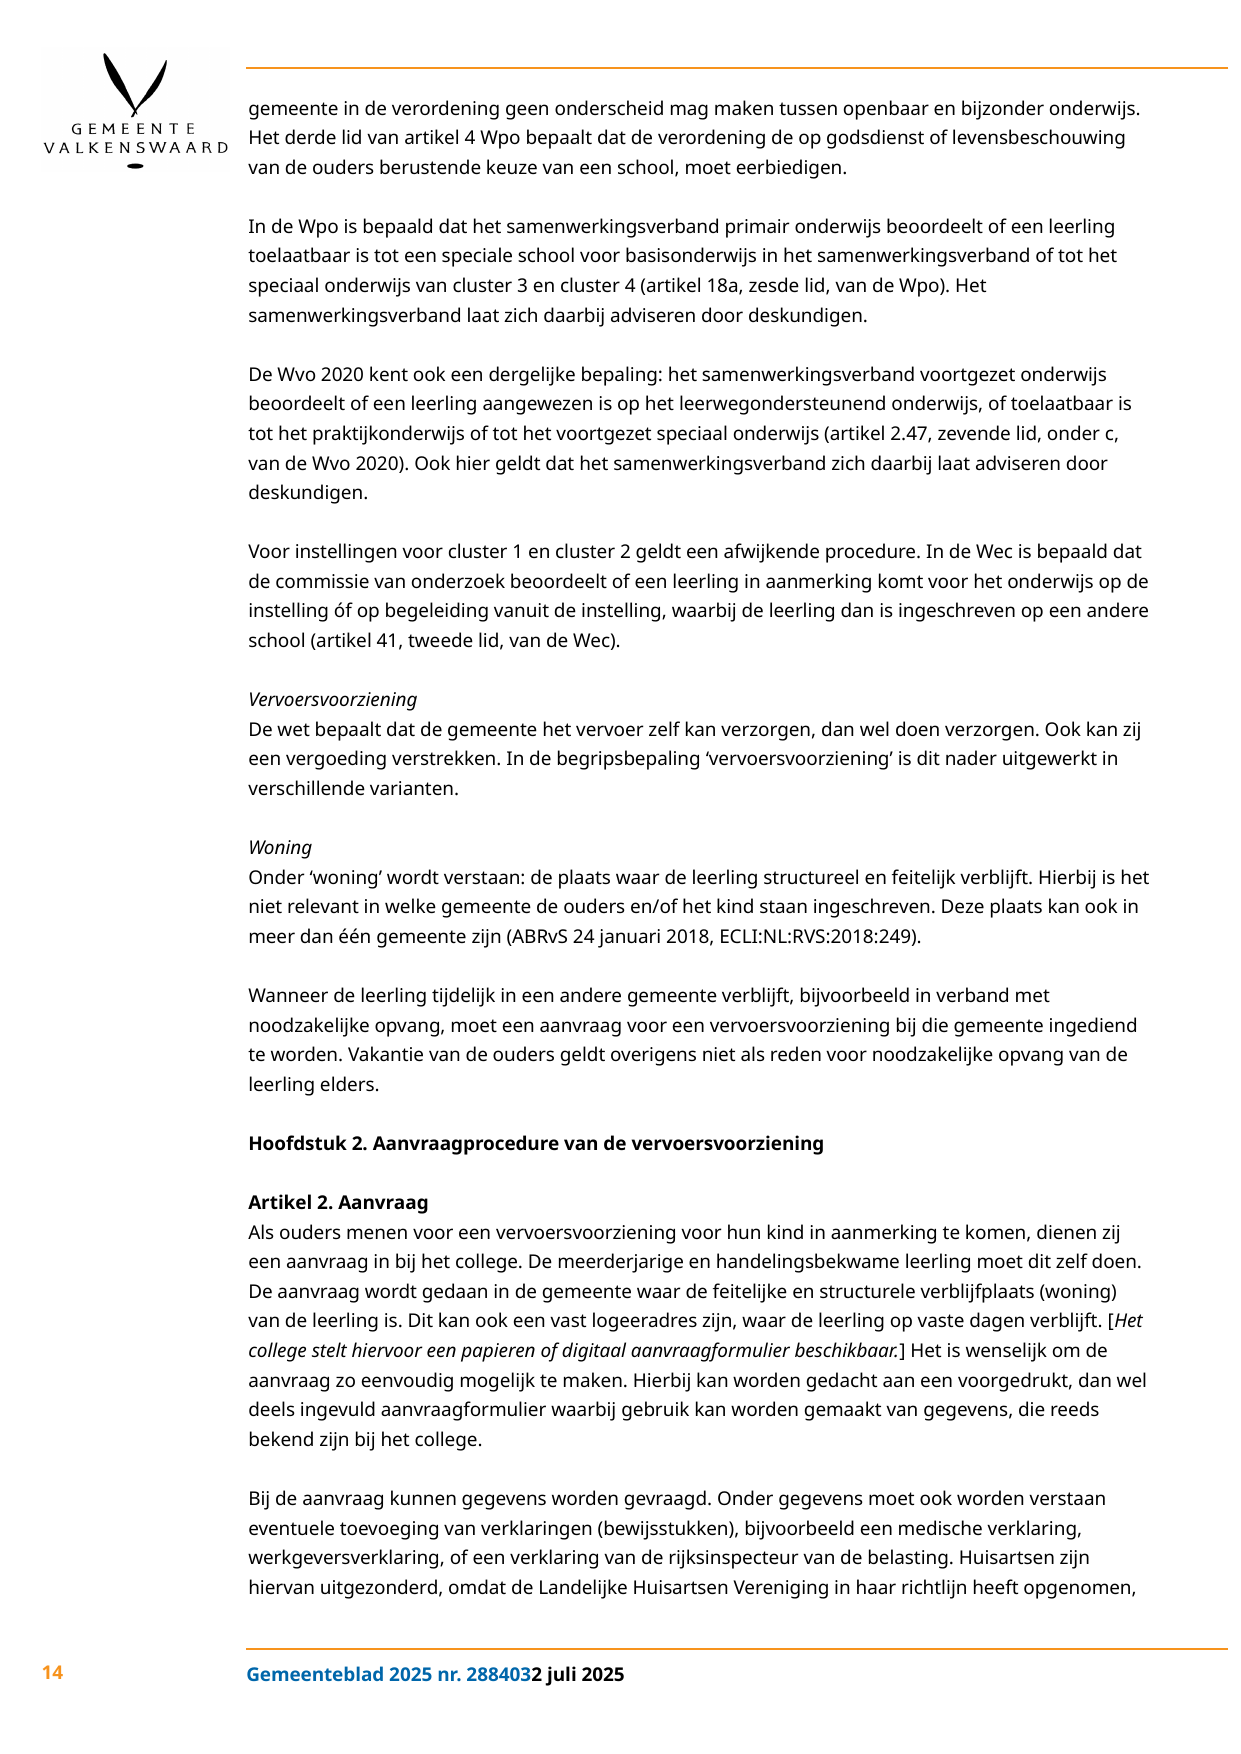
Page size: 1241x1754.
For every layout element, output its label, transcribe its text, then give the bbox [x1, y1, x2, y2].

text Onder ‘woning’ wordt verstaan: de plaats waar de leerling structureel en feitelijk verblijft. Hierbij is het niet relevant in welke gemeente de ouders en/of het kind staan ingeschreven. Deze plaats kan ook in meer dan één gemeente zijn (ABRvS 24 januari 2018, ECLI:NL:RVS:2018:249). [248, 864, 1152, 949]
text gemeente in de verordening geen onderscheid mag maken tussen openbaar en bijzonder onderwijs. Het derde lid van artikel 4 Wpo bepaalt dat de verordening de op godsdienst of levensbeschouwing van de ouders berustende keuze van een school, moet eerbiedigen. [248, 95, 1152, 180]
text Wanneer de leerling tijdelijk in een andere gemeente verblijft, bijvoorbeeld in verband met noodzakelijke opvang, moet een aanvraag voor een vervoersvoorziening bij die gemeente ingediend te worden. Vakantie van de ouders geldt overigens niet als reden voor noodzakelijke opvang van de leerling elders. [248, 982, 1152, 1097]
text Als ouders menen voor een vervoersvoorziening voor hun kind in aanmerking te komen, dienen zij een aanvraag in bij het college. De meerderjarige en handelingsbekwame leerling moet dit zelf doen. De aanvraag wordt gedaan in de gemeente waar de feitelijke en structurele verblijfplaats (woning) van de leerling is. Dit kan ook een vast logeeradres zijn, waar de leerling op vaste dagen verblijft. [Het college stelt hiervoor een papieren of digitaal aanvraagformulier beschikbaar.] Het is wenselijk om de aanvraag zo eenvoudig mogelijk te maken. Hierbij kan worden gedacht aan een voorgedrukt, dan wel deels ingevuld aanvraagformulier waarbij gebruik kan worden gemaakt van gegevens, die reeds bekend zijn bij het college. [248, 1219, 1152, 1452]
text Woning [248, 834, 1152, 860]
picture [41, 47, 231, 172]
text De wet bepaalt dat de gemeente het vervoer zelf kan verzorgen, dan wel doen verzorgen. Ook kan zij een vergoeding verstrekken. In de begripsbepaling ‘vervoersvoorziening’ is dit nader uitgewerkt in verschillende varianten. [248, 716, 1152, 801]
text Vervoersvoorziening [248, 686, 1152, 712]
text Artikel 2. Aanvraag [248, 1189, 1152, 1215]
text In de Wpo is bepaald dat het samenwerkingsverband primair onderwijs beoordeelt of een leerling toelaatbaar is tot een speciale school voor basisonderwijs in het samenwerkingsverband of tot het speciaal onderwijs van cluster 3 en cluster 4 (artikel 18a, zesde lid, van de Wpo). Het samenwerkingsverband laat zich daarbij adviseren door deskundigen. [248, 213, 1152, 328]
text De Wvo 2020 kent ook een dergelijke bepaling: het samenwerkingsverband voortgezet onderwijs beoordeelt of een leerling aangewezen is op het leerwegondersteunend onderwijs, of toelaatbaar is tot het praktijkonderwijs of tot het voortgezet speciaal onderwijs (artikel 2.47, zevende lid, onder c, van de Wvo 2020). Ook hier geldt dat het samenwerkingsverband zich daarbij laat adviseren door deskundigen. [248, 361, 1152, 505]
text Bij de aanvraag kunnen gegevens worden gevraagd. Onder gegevens moet ook worden verstaan eventuele toevoeging van verklaringen (bewijsstukken), bijvoorbeeld een medische verklaring, werkgeversverklaring, of een verklaring van de rijksinspecteur van de belasting. Huisartsen zijn hiervan uitgezonderd, omdat de Landelijke Huisartsen Vereniging in haar richtlijn heeft opgenomen, [248, 1485, 1152, 1600]
text Hoofdstuk 2. Aanvraagprocedure van de vervoersvoorziening [248, 1130, 1152, 1156]
text Voor instellingen voor cluster 1 en cluster 2 geldt een afwijkende procedure. In de Wec is bepaald dat de commissie van onderzoek beoordeelt of een leerling in aanmerking komt voor het onderwijs op de instelling óf op begeleiding vanuit de instelling, waarbij de leerling dan is ingeschreven op een andere school (artikel 41, tweede lid, van de Wec). [248, 538, 1152, 653]
